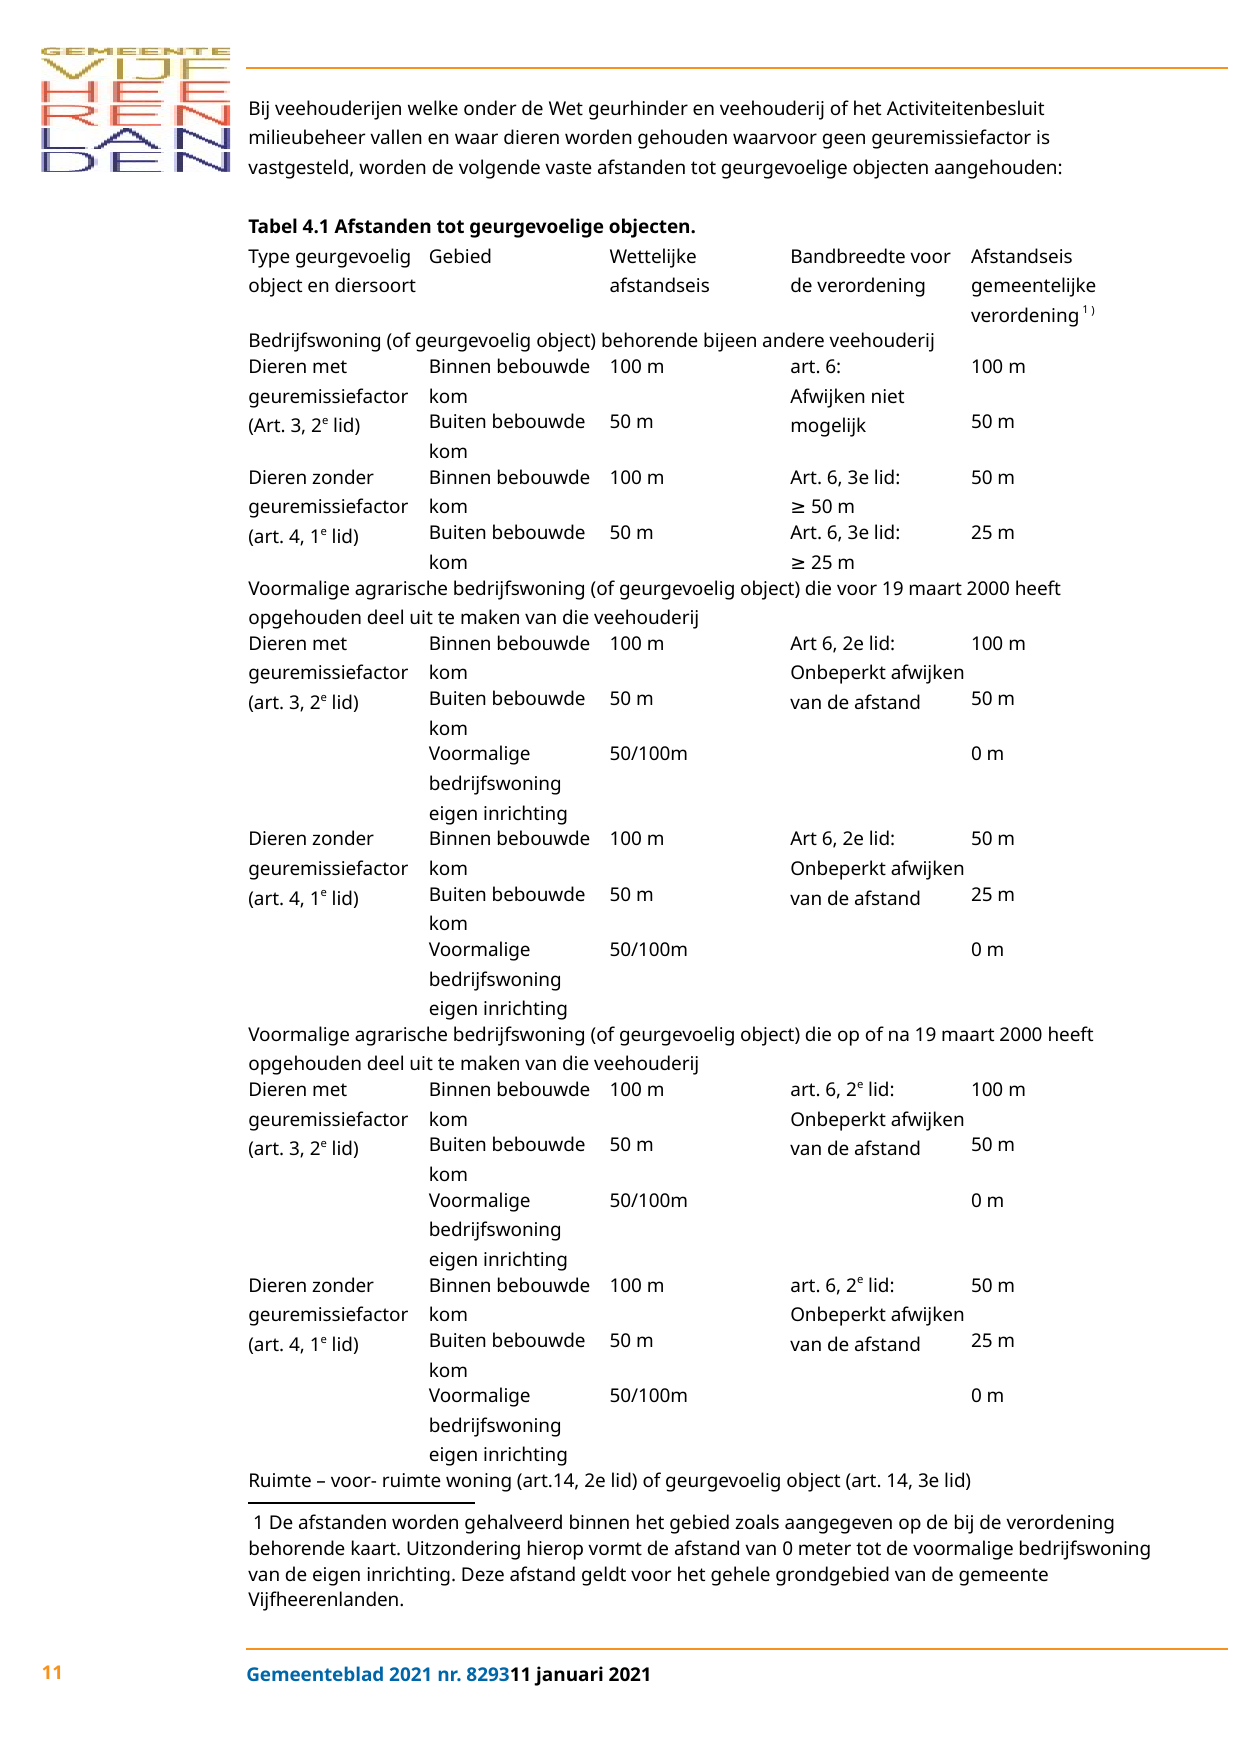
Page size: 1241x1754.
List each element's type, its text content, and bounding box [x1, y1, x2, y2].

table_cell Binnen bebouwde kom [429, 464, 609, 519]
table_cell 100 m [609, 1076, 790, 1132]
table_cell Binnen bebouwde kom [429, 826, 609, 881]
table_cell 50 m [971, 409, 1152, 464]
table_cell 0 m [971, 741, 1152, 826]
table_cell Binnen bebouwde kom [429, 354, 609, 409]
table_cell Ruimte – voor- ruimte woning (art.14, 2e lid) of geurgevoelig object (art. 14, 3e lid) [248, 1468, 1152, 1493]
table_cell 50 m [971, 1132, 1152, 1187]
picture [41, 47, 231, 172]
table_cell Dieren zonder geuremissiefactor (art. 4, 1e lid) [248, 464, 429, 575]
table_cell 100 m [609, 464, 790, 519]
table_cell 100 m [971, 354, 1152, 409]
table_header Wettelijke afstandseis [609, 243, 790, 328]
table_cell Art 6, 2e lid: Onbeperkt afwijken van de afstand [790, 826, 971, 1021]
text Bij veehouderijen welke onder de Wet geurhinder en veehouderij of het Activiteitenbesluit milieubeheer vallen en waar dieren worden gehouden waarvoor geen geuremissiefactor is vastgesteld, worden de volgende vaste afstanden tot geurgevoelige objecten aangehouden: [248, 95, 1152, 180]
table_cell Dieren zonder geuremissiefactor (art. 4, 1e lid) [248, 826, 429, 1021]
table_cell art. 6: Afwijken niet mogelijk [790, 354, 971, 464]
table_cell 100 m [609, 354, 790, 409]
table_cell Buiten bebouwde kom [429, 409, 609, 464]
table_cell 50 m [609, 409, 790, 464]
table_cell 50 m [609, 685, 790, 741]
table_cell Voormalige agrarische bedrijfswoning (of geurgevoelig object) die voor 19 maart 2000 heeft opgehouden deel uit te maken van die veehouderij [248, 575, 1152, 630]
table_cell 50/100m [609, 1383, 790, 1467]
table_cell 25 m [971, 881, 1152, 936]
table_cell Art. 6, 3e lid: ≥ 25 m [790, 519, 971, 575]
table_cell Dieren zonder geuremissiefactor (art. 4, 1e lid) [248, 1272, 429, 1467]
table_cell 50 m [971, 464, 1152, 519]
table_cell 0 m [971, 936, 1152, 1021]
table_cell 50 m [609, 1327, 790, 1382]
table_cell Voormalige bedrijfswoning eigen inrichting [429, 741, 609, 826]
table_cell Binnen bebouwde kom [429, 630, 609, 685]
table_cell 50 m [971, 1272, 1152, 1327]
table_header Bandbreedte voor de verordening [790, 243, 971, 328]
table_cell 100 m [971, 1076, 1152, 1132]
table_cell Art. 6, 3e lid: ≥ 50 m [790, 464, 971, 519]
table_cell Buiten bebouwde kom [429, 1132, 609, 1187]
table_cell 50 m [609, 881, 790, 936]
table_header Gebied [429, 243, 609, 328]
table_cell Dieren met geuremissiefactor (art. 3, 2e lid) [248, 1076, 429, 1272]
table_cell 50 m [971, 685, 1152, 741]
table_cell 50/100m [609, 1187, 790, 1272]
table_header Type geurgevoelig object en diersoort [248, 243, 429, 328]
table_cell 100 m [609, 826, 790, 881]
table_cell Voormalige bedrijfswoning eigen inrichting [429, 1187, 609, 1272]
table_cell 0 m [971, 1383, 1152, 1467]
table_header Afstandseis gemeentelijke verordening) [971, 243, 1152, 328]
table_cell Bedrijfswoning (of geurgevoelig object) behorende bijeen andere veehouderij [248, 328, 1152, 353]
table_cell 50/100m [609, 936, 790, 1021]
text Tabel 4.1 Afstanden tot geurgevoelige objecten. [248, 213, 1152, 239]
table_cell Dieren met geuremissiefactor (Art. 3, 2e lid) [248, 354, 429, 464]
table_cell art. 6, 2e lid: Onbeperkt afwijken van de afstand [790, 1272, 971, 1467]
table_cell 100 m [609, 630, 790, 685]
table_cell Art 6, 2e lid: Onbeperkt afwijken van de afstand [790, 630, 971, 826]
table_cell 25 m [971, 1327, 1152, 1382]
table_cell 100 m [971, 630, 1152, 685]
table_cell Voormalige bedrijfswoning eigen inrichting [429, 936, 609, 1021]
table_cell art. 6, 2e lid: Onbeperkt afwijken van de afstand [790, 1076, 971, 1272]
table_cell Voormalige bedrijfswoning eigen inrichting [429, 1383, 609, 1467]
table_cell 0 m [971, 1187, 1152, 1272]
table_cell Voormalige agrarische bedrijfswoning (of geurgevoelig object) die op of na 19 maart 2000 heeft opgehouden deel uit te maken van die veehouderij [248, 1021, 1152, 1076]
table_cell Binnen bebouwde kom [429, 1076, 609, 1132]
table_cell 100 m [609, 1272, 790, 1327]
table_cell Buiten bebouwde kom [429, 685, 609, 741]
table_cell 50 m [609, 519, 790, 575]
table_cell Dieren met geuremissiefactor (art. 3, 2e lid) [248, 630, 429, 826]
table_cell Buiten bebouwde kom [429, 1327, 609, 1382]
table_cell Buiten bebouwde kom [429, 881, 609, 936]
table_cell 50 m [609, 1132, 790, 1187]
table_cell 50 m [971, 826, 1152, 881]
table_cell 50/100m [609, 741, 790, 826]
table_cell 25 m [971, 519, 1152, 575]
table_cell Buiten bebouwde kom [429, 519, 609, 575]
table_cell Binnen bebouwde kom [429, 1272, 609, 1327]
